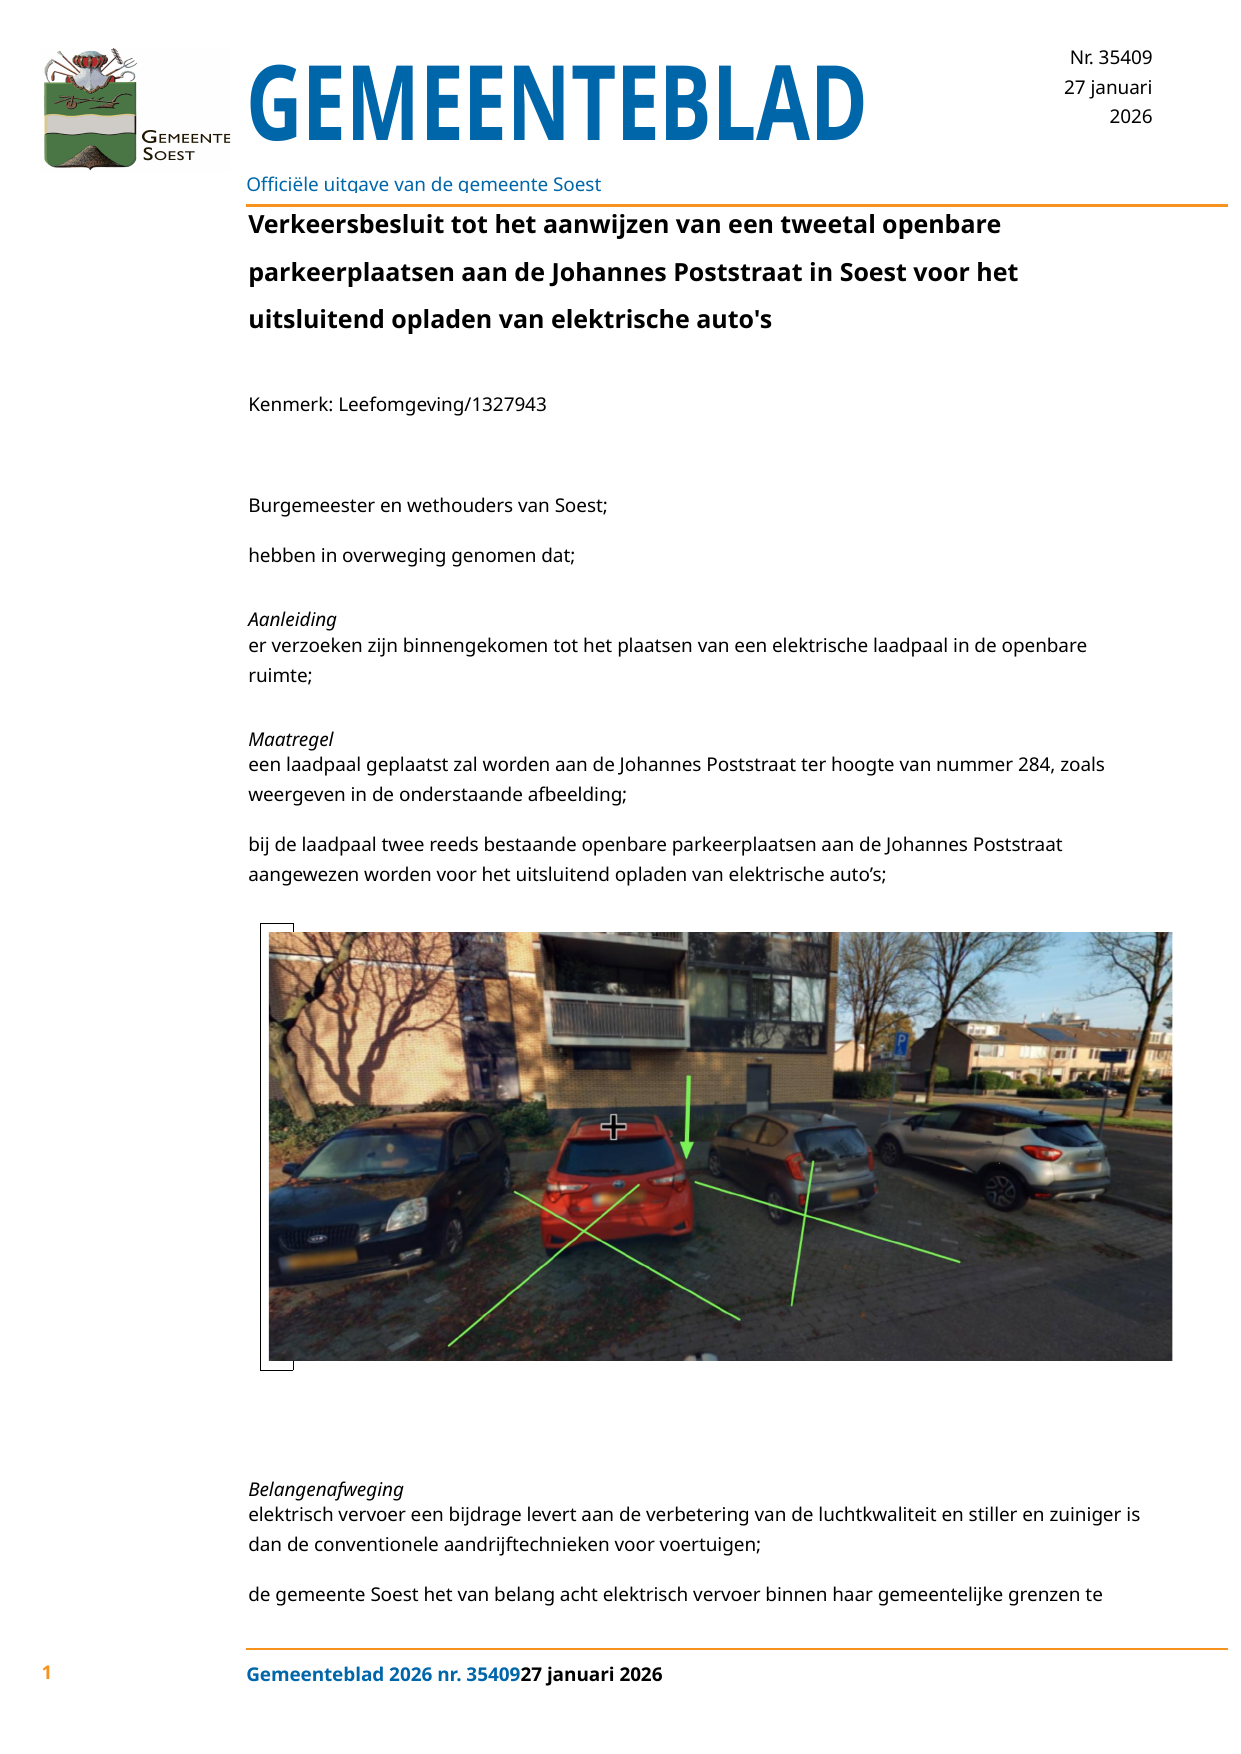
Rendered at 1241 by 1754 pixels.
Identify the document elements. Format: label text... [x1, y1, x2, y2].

text bij de laadpaal twee reeds bestaande openbare parkeerplaatsen aan de Johannes Poststraat aangewezen worden voor het uitsluitend opladen van elektrische auto’s; [248, 831, 1152, 887]
text elektrisch vervoer een bijdrage levert aan de verbetering van de luchtkwaliteit en stiller en zuiniger is dan de conventionele aandrijftechnieken voor voertuigen; [248, 1502, 1152, 1557]
text Verkeersbesluit tot het aanwijzen van een tweetal openbare parkeerplaatsen aan de Johannes Poststraat in Soest voor het uitsluitend opladen van elektrische auto's [248, 207, 1152, 336]
picture [41, 47, 231, 172]
text Aanleiding [248, 606, 1152, 632]
text er verzoeken zijn binnengekomen tot het plaatsen van een elektrische laadpaal in de openbare ruimte; [248, 632, 1152, 687]
text hebben in overweging genomen dat; [248, 542, 1152, 568]
text de gemeente Soest het van belang acht elektrisch vervoer binnen haar gemeentelijke grenzen te [248, 1582, 1152, 1607]
picture [268, 932, 1173, 1361]
text Burgemeester en wethouders van Soest; [248, 492, 1152, 518]
text een laadpaal geplaatst zal worden aan de Johannes Poststraat ter hoogte van nummer 284, zoals weergeven in de onderstaande afbeelding; [248, 751, 1152, 807]
text Belangenafweging [248, 1476, 1152, 1502]
text Kenmerk: Leefomgeving/1327943 [248, 391, 1152, 417]
text Maatregel [248, 726, 1152, 751]
